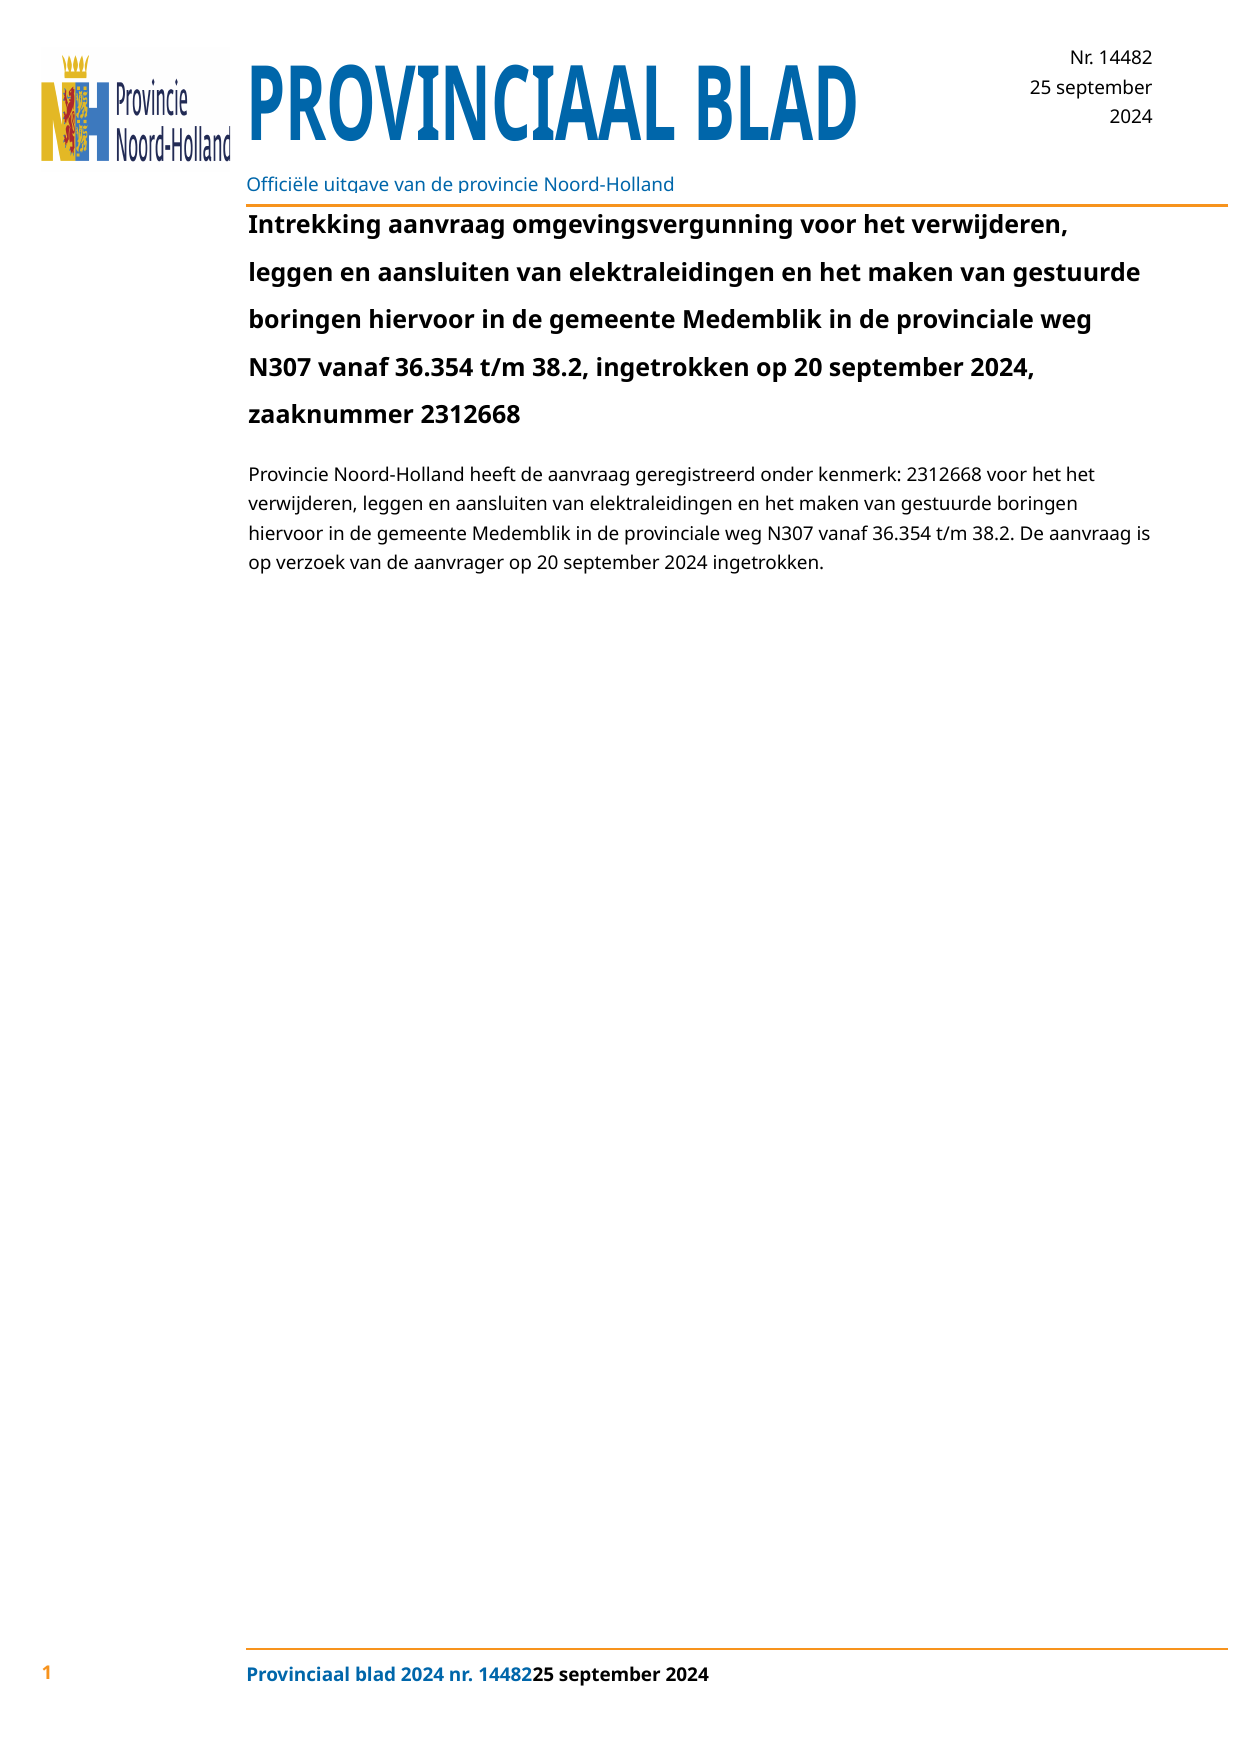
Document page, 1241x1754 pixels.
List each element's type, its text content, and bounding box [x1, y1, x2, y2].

picture [41, 47, 231, 172]
text Provincie Noord-Holland heeft de aanvraag geregistreerd onder kenmerk: 2312668 voor het het verwijderen, leggen en aansluiten van elektraleidingen en het maken van gestuurde boringen hiervoor in de gemeente Medemblik in de provinciale weg N307 vanaf 36.354 t/m 38.2. De aanvraag is op verzoek van de aanvrager op 20 september 2024 ingetrokken. [248, 461, 1152, 575]
text Intrekking aanvraag omgevingsvergunning voor het verwijderen, leggen en aansluiten van elektraleidingen en het maken van gestuurde boringen hiervoor in de gemeente Medemblik in de provinciale weg N307 vanaf 36.354 t/m 38.2, ingetrokken op 20 september 2024, zaaknummer 2312668 [248, 207, 1152, 431]
